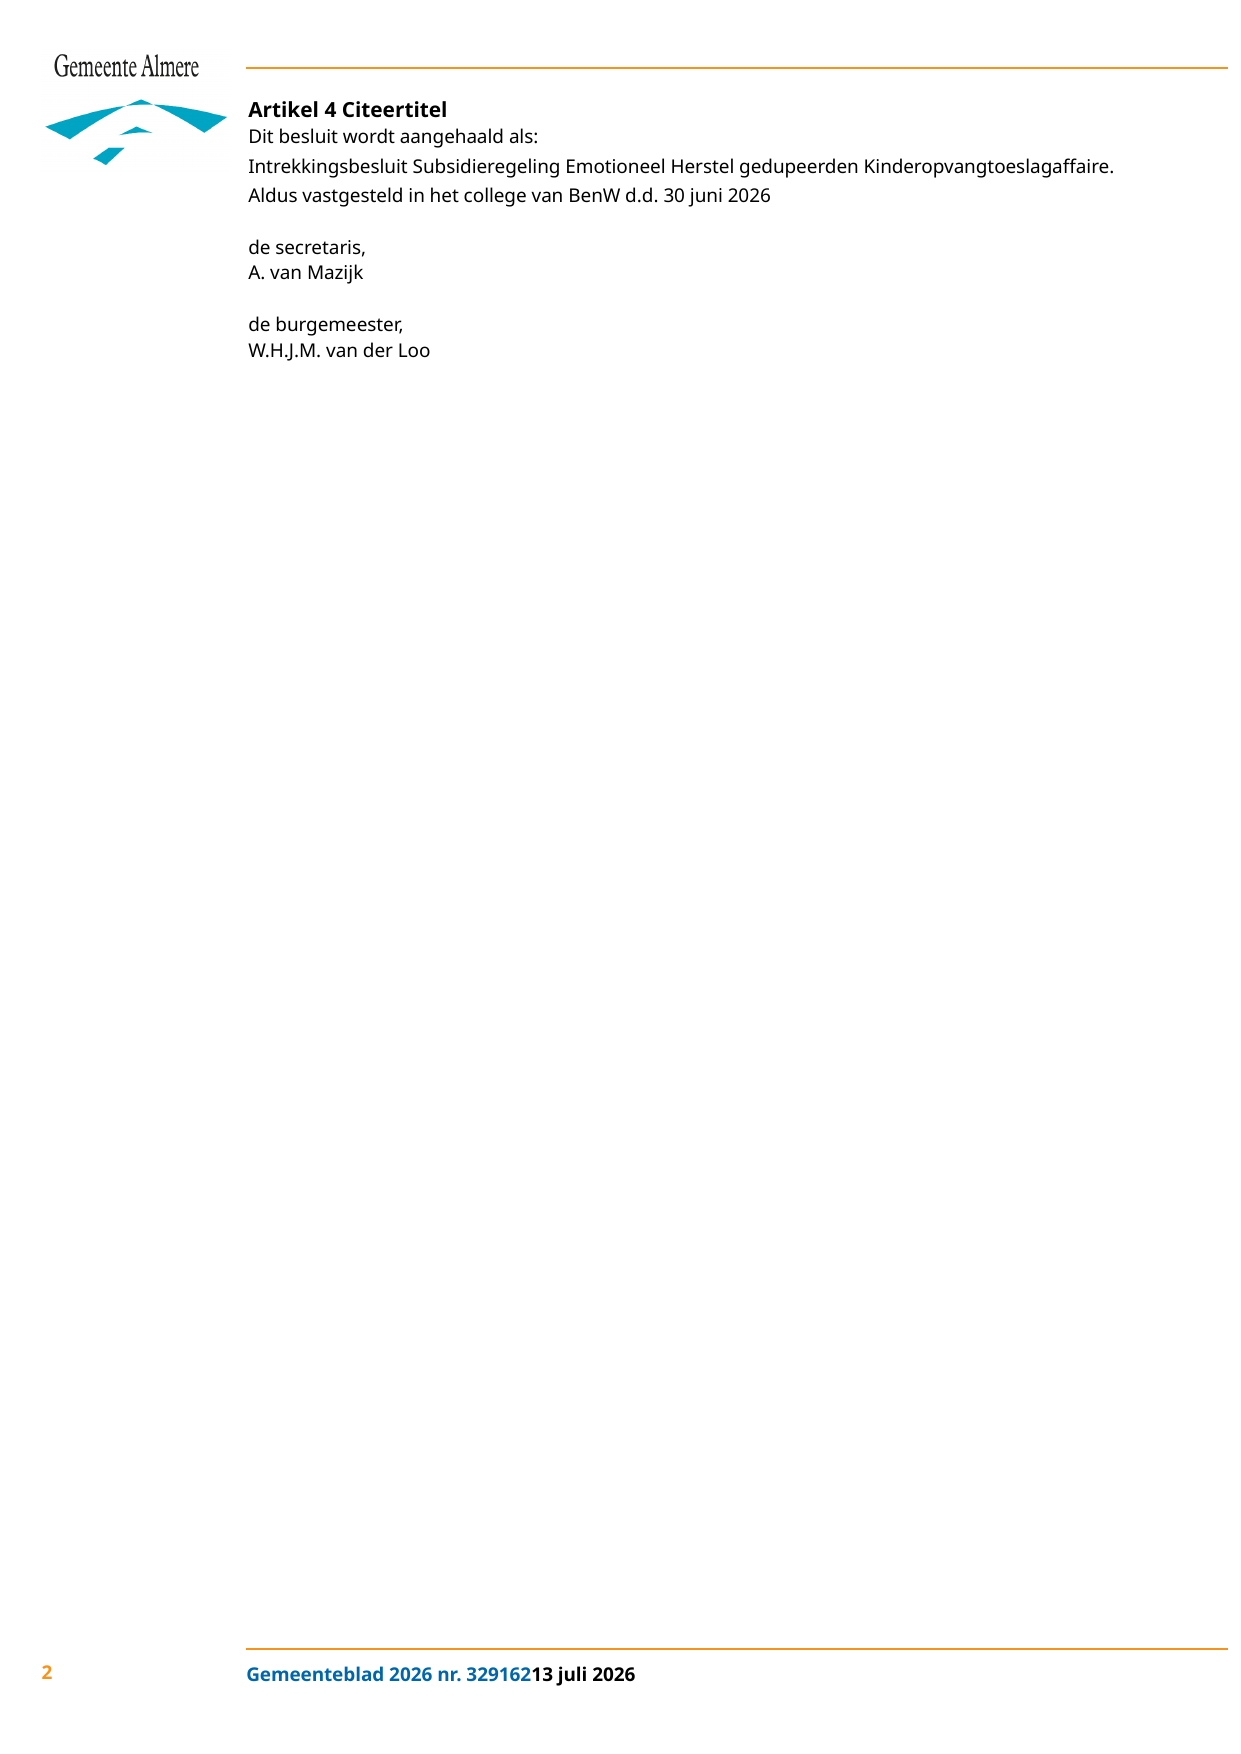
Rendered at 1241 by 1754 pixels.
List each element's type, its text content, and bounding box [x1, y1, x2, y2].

text Aldus vastgesteld in het college van BenW d.d. 30 juni 2026 [248, 182, 1152, 208]
picture [41, 47, 231, 172]
text Artikel 4 Citeertitel [248, 95, 1152, 123]
text Intrekkingsbesluit Subsidieregeling Emotioneel Herstel gedupeerden Kinderopvangtoeslagaffaire. [248, 153, 1152, 178]
text A. van Mazijk [248, 259, 1152, 285]
text de secretaris, [248, 234, 1152, 259]
text de burgemeester, [248, 311, 1152, 337]
text W.H.J.M. van der Loo [248, 337, 1152, 362]
text Dit besluit wordt aangehaald als: [248, 123, 1152, 149]
